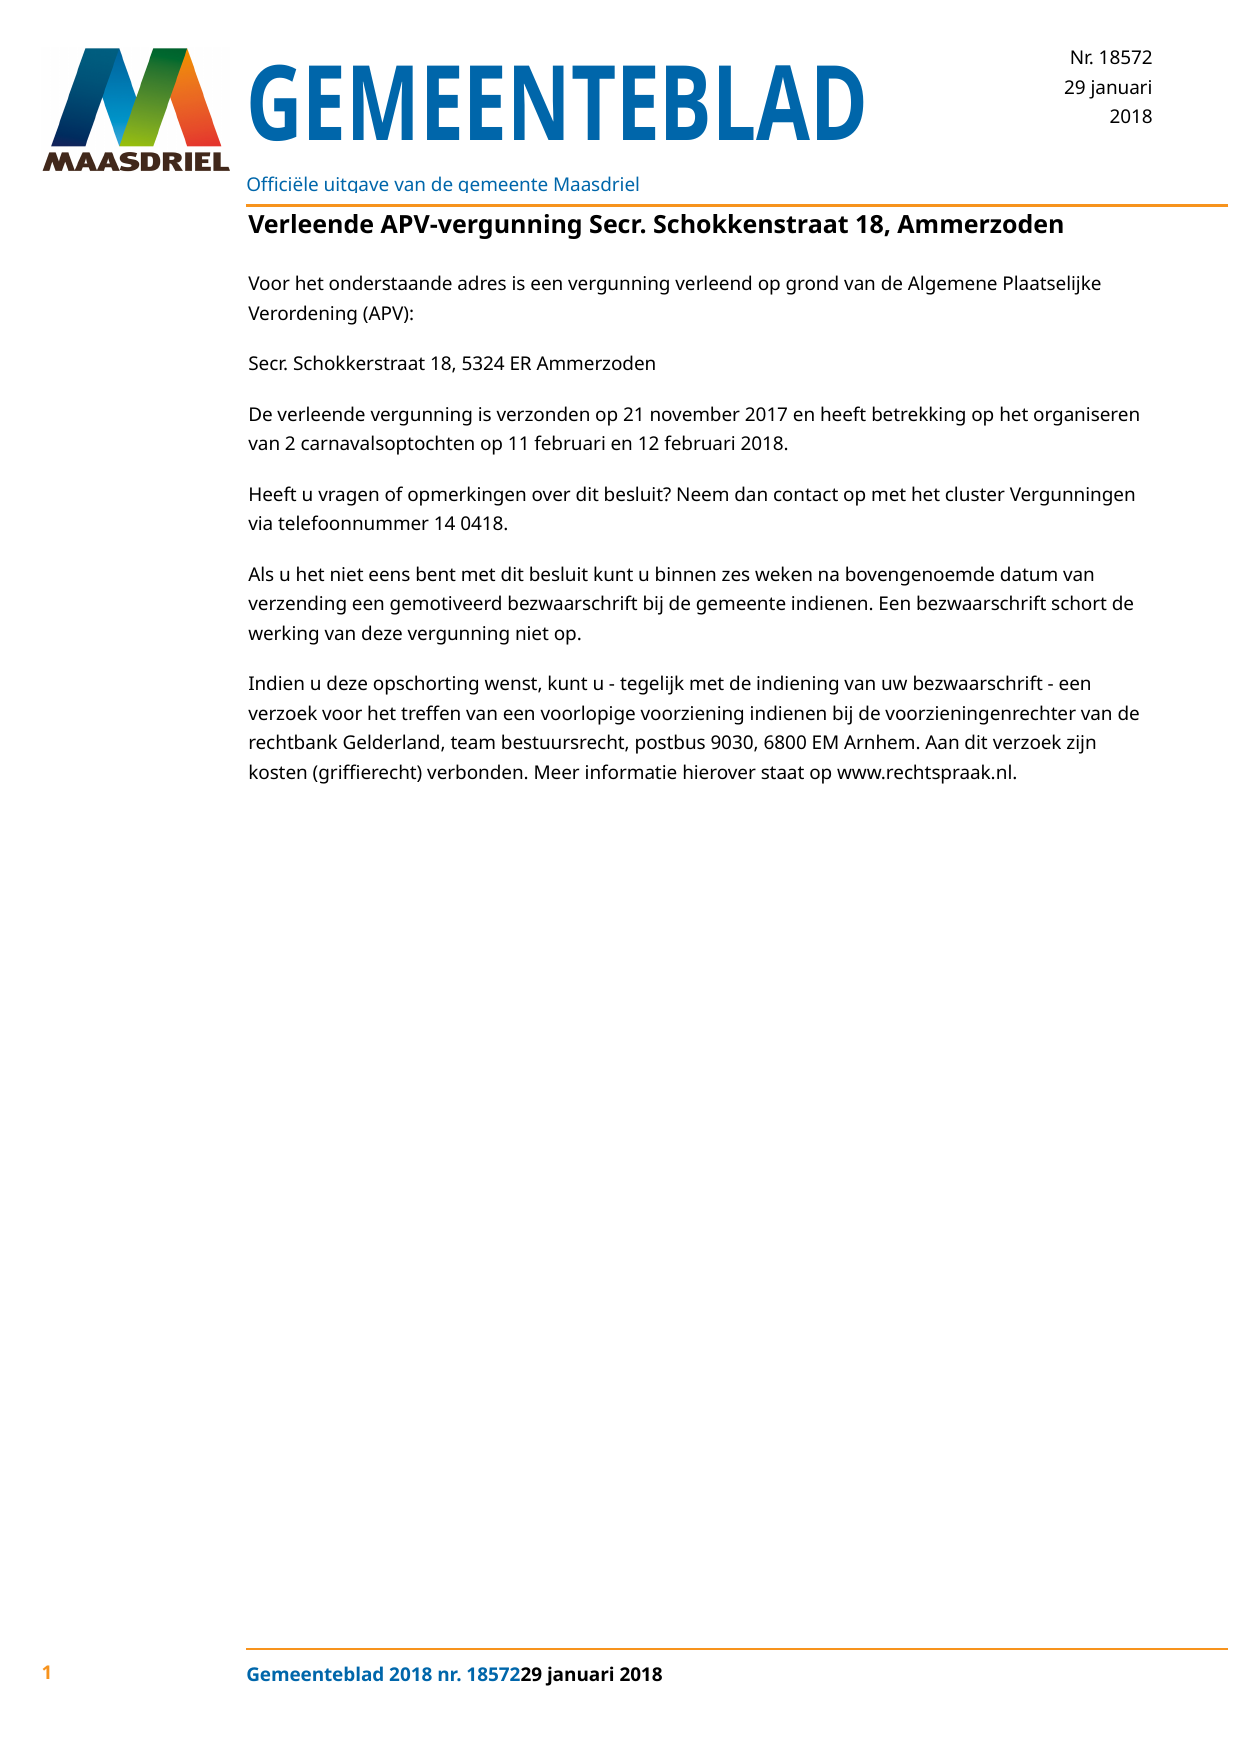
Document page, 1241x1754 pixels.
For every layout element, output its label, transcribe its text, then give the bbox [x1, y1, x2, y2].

text De verleende vergunning is verzonden op 21 november 2017 en heeft betrekking op het organiseren van 2 carnavalsoptochten op 11 februari en 12 februari 2018. [248, 401, 1152, 456]
text Indien u deze opschorting wenst, kunt u - tegelijk met de indiening van uw bezwaarschrift - een verzoek voor het treffen van een voorlopige voorziening indienen bij de voorzieningenrechter van de rechtbank Gelderland, team bestuursrecht, postbus 9030, 6800 EM Arnhem. Aan dit verzoek zijn kosten (griffierecht) verbonden. Meer informatie hierover staat op www.rechtspraak.nl. [248, 670, 1152, 785]
text Verleende APV-vergunning Secr. Schokkenstraat 18, Ammerzoden [248, 207, 1152, 241]
picture [41, 47, 231, 172]
text Voor het onderstaande adres is een vergunning verleend op grond van de Algemene Plaatselijke Verordening (APV): [248, 270, 1152, 326]
text Secr. Schokkerstraat 18, 5324 ER Ammerzoden [248, 350, 1152, 376]
text Als u het niet eens bent met dit besluit kunt u binnen zes weken na bovengenoemde datum van verzending een gemotiveerd bezwaarschrift bij de gemeente indienen. Een bezwaarschrift schort de werking van deze vergunning niet op. [248, 561, 1152, 646]
text Heeft u vragen of opmerkingen over dit besluit? Neem dan contact op met het cluster Vergunningen via telefoonnummer 14 0418. [248, 481, 1152, 536]
